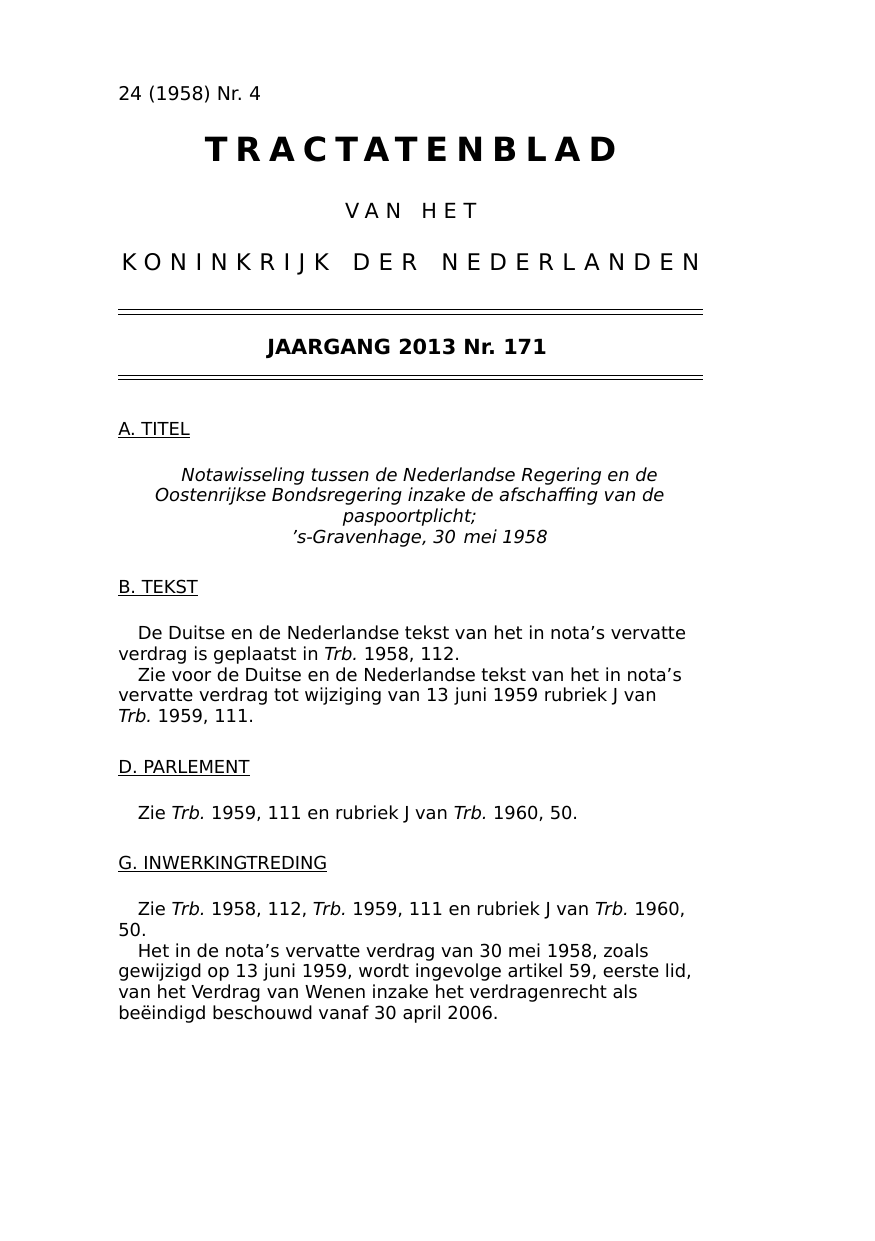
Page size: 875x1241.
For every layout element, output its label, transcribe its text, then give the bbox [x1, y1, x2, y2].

text VAN HET [118, 199, 703, 223]
text ’s-Gravenhage, 30 mei 1958 [118, 527, 703, 547]
text 24 (1958) Nr. 4 [118, 83, 703, 105]
text JAARGANG 2013 Nr. 171 [118, 335, 703, 359]
text Zie voor de Duitse en de Nederlandse tekst van het in nota’s vervatte verdrag tot wijziging van 13 juni 1959 rubriek J van Trb. 1959, 111. [118, 664, 703, 727]
text Notawisseling tussen de Nederlandse Regering en de Oostenrijkse Bondsregering inzake de afschaffing van de paspoortplicht; [118, 464, 703, 527]
text KONINKRIJK DER NEDERLANDEN [118, 249, 703, 276]
text Het in de nota’s vervatte verdrag van 30 mei 1958, zoals gewijzigd op 13 juni 1959, wordt ingevolge artikel 59, eerste lid, van het Verdrag van Wenen inzake het verdragenrecht als beëindigd beschouwd vanaf 30 april 2006. [118, 940, 703, 1023]
subtitle D. PARLEMENT [118, 757, 703, 777]
subtitle B. TEKST [118, 577, 703, 598]
subtitle G. INWERKINGTREDING [118, 853, 703, 874]
text Zie Trb. 1958, 112, Trb. 1959, 111 en rubriek J van Trb. 1960, 50. [118, 899, 703, 940]
text TRACTATENBLAD [118, 130, 703, 169]
text Zie Trb. 1959, 111 en rubriek J van Trb. 1960, 50. [118, 802, 703, 823]
subtitle A. TITEL [118, 419, 703, 439]
text De Duitse en de Nederlandse tekst van het in nota’s vervatte verdrag is geplaatst in Trb. 1958, 112. [118, 623, 703, 664]
